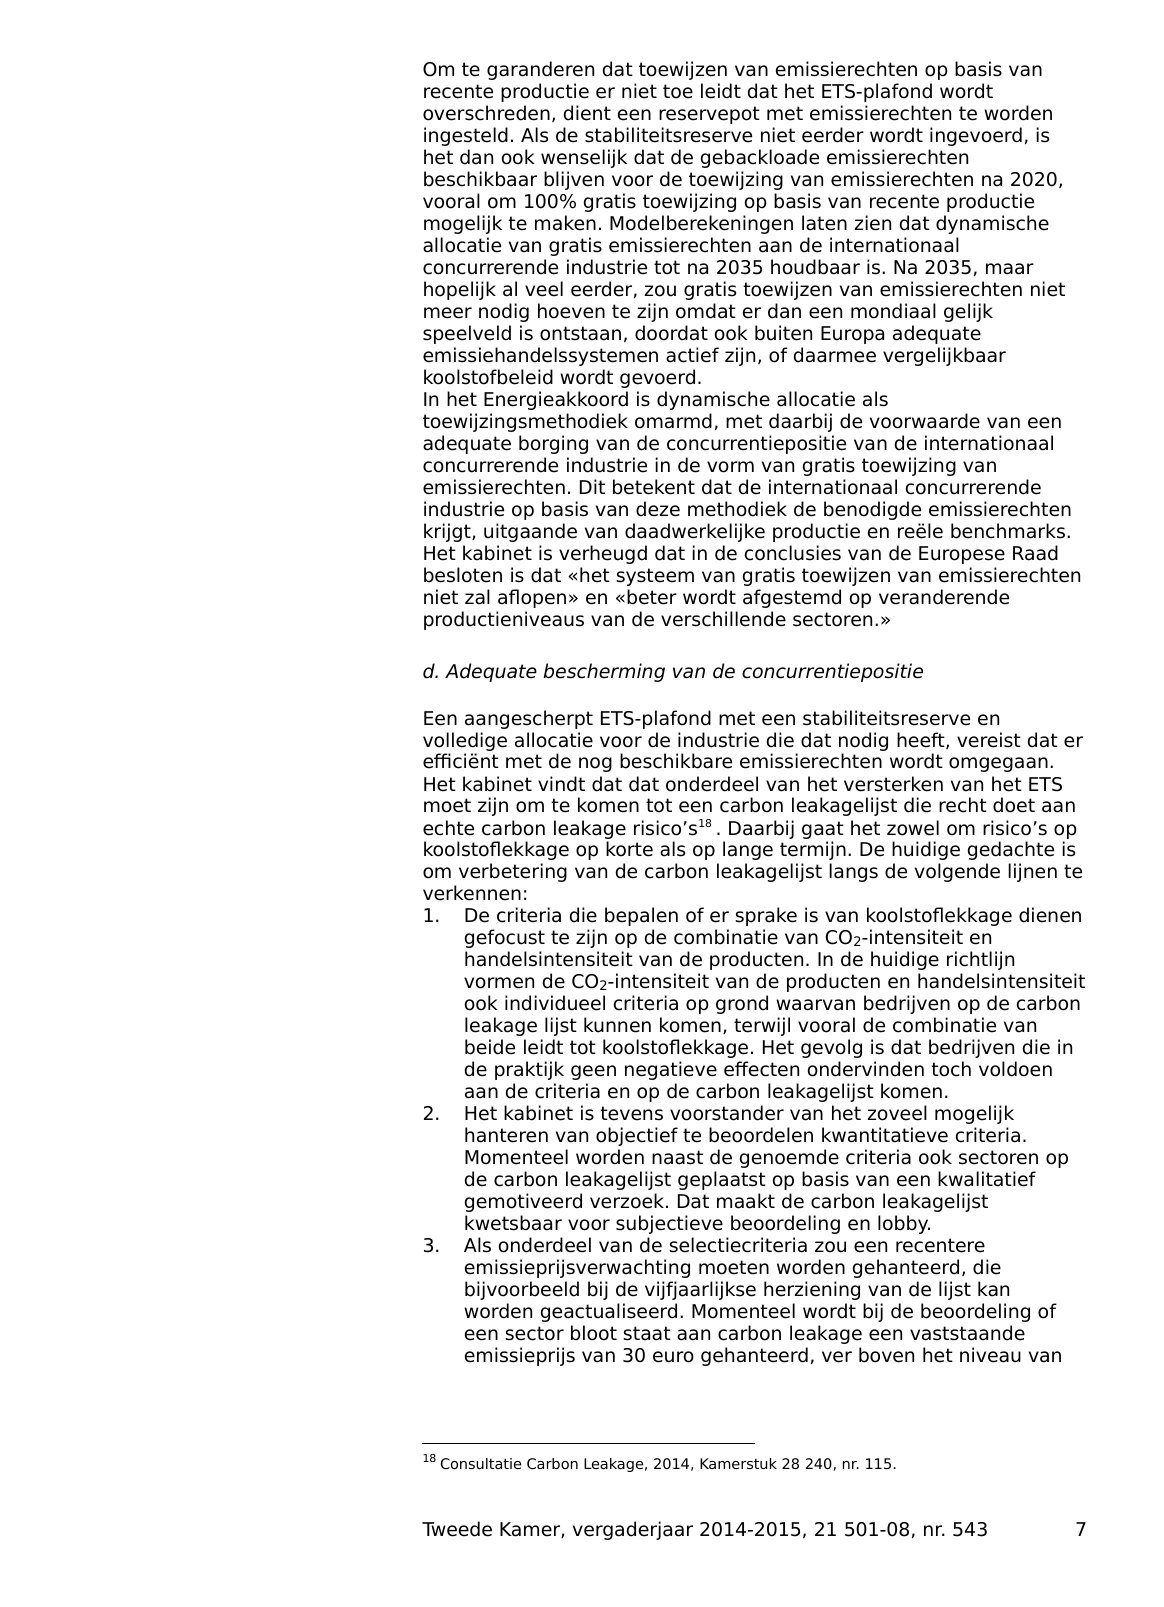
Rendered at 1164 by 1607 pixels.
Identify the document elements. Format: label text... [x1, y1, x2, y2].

text 3. Als onderdeel van de selectiecriteria zou een recentere emissieprijsverwachting moeten worden gehanteerd, die bijvoorbeeld bij de vijfjaarlijkse herziening van de lijst kan worden geactualiseerd. Momenteel wordt bij de beoordeling of een sector bloot staat aan carbon leakage een vaststaande emissieprijs van 30 euro gehanteerd, ver boven het niveau van [422, 1235, 1087, 1367]
text 1. De criteria die bepalen of er sprake is van koolstoflekkage dienen gefocust te zijn op de combinatie van CO2-intensiteit en handelsintensiteit van de producten. In de huidige richtlijn vormen de CO2-intensiteit van de producten en handelsintensiteit ook individueel criteria op grond waarvan bedrijven op de carbon leakage lijst kunnen komen, terwijl vooral de combinatie van beide leidt tot koolstoflekkage. Het gevolg is dat bedrijven die in de praktijk geen negatieve effecten ondervinden toch voldoen aan de criteria en op de carbon leakagelijst komen. [422, 905, 1087, 1103]
text Het kabinet is verheugd dat in de conclusies van de Europese Raad besloten is dat «het systeem van gratis toewijzen van emissierechten niet zal aflopen» en «beter wordt afgestemd op veranderende productieniveaus van de verschillende sectoren.» [422, 543, 1087, 631]
text Een aangescherpt ETS-plafond met een stabiliteitsreserve en volledige allocatie voor de industrie die dat nodig heeft, vereist dat er efficiënt met de nog beschikbare emissierechten wordt omgegaan. [422, 707, 1087, 773]
text In het Energieakkoord is dynamische allocatie als toewijzingsmethodiek omarmd, met daarbij de voorwaarde van een adequate borging van de concurrentiepositie van de internationaal concurrerende industrie in de vorm van gratis toewijzing van emissierechten. Dit betekent dat de internationaal concurrerende industrie op basis van deze methodiek de benodigde emissierechten krijgt, uitgaande van daadwerkelijke productie en reële benchmarks. [422, 389, 1087, 543]
text Om te garanderen dat toewijzen van emissierechten op basis van recente productie er niet toe leidt dat het ETS-plafond wordt overschreden, dient een reservepot met emissierechten te worden ingesteld. Als de stabiliteitsreserve niet eerder wordt ingevoerd, is het dan ook wenselijk dat de gebackloade emissierechten beschikbaar blijven voor de toewijzing van emissierechten na 2020, vooral om 100% gratis toewijzing op basis van recente productie mogelijk te maken. Modelberekeningen laten zien dat dynamische allocatie van gratis emissierechten aan de internationaal concurrerende industrie tot na 2035 houdbaar is. Na 2035, maar hopelijk al veel eerder, zou gratis toewijzen van emissierechten niet meer nodig hoeven te zijn omdat er dan een mondiaal gelijk speelveld is ontstaan, doordat ook buiten Europa adequate emissiehandelssystemen actief zijn, of daarmee vergelijkbaar koolstofbeleid wordt gevoerd. [422, 59, 1087, 389]
text 2. Het kabinet is tevens voorstander van het zoveel mogelijk hanteren van objectief te beoordelen kwantitatieve criteria. Momenteel worden naast de genoemde criteria ook sectoren op de carbon leakagelijst geplaatst op basis van een kwalitatief gemotiveerd verzoek. Dat maakt de carbon leakagelijst kwetsbaar voor subjectieve beoordeling en lobby. [422, 1103, 1087, 1235]
text Consultatie Carbon Leakage, 2014, Kamerstuk 28 240, nr. 115. [422, 1452, 1087, 1474]
subtitle d. Adequate bescherming van de concurrentiepositie [422, 661, 1087, 682]
text Het kabinet vindt dat dat onderdeel van het versterken van het ETS moet zijn om te komen tot een carbon leakagelijst die recht doet aan echte carbon leakage risico’s. Daarbij gaat het zowel om risico’s op koolstoflekkage op korte als op lange termijn. De huidige gedachte is om verbetering van de carbon leakagelijst langs de volgende lijnen te verkennen: [422, 773, 1087, 905]
